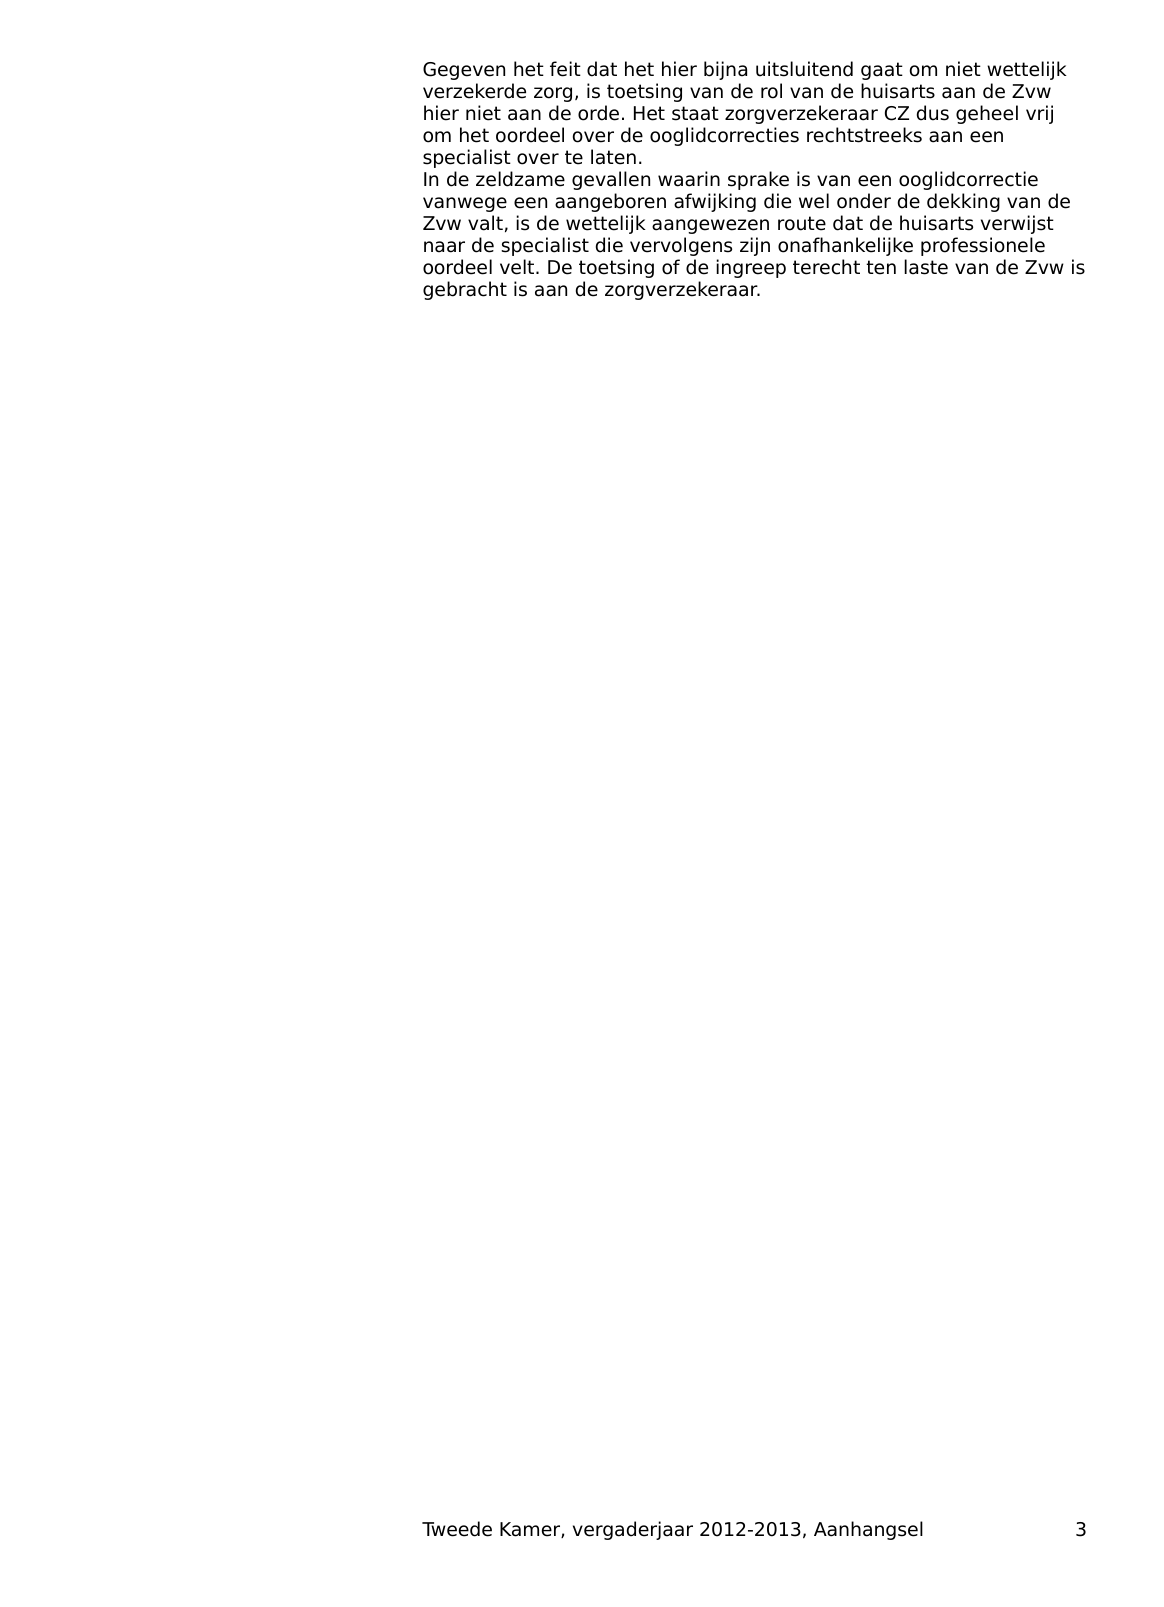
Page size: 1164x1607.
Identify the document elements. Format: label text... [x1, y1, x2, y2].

text Gegeven het feit dat het hier bijna uitsluitend gaat om niet wettelijk verzekerde zorg, is toetsing van de rol van de huisarts aan de Zvw hier niet aan de orde. Het staat zorgverzekeraar CZ dus geheel vrij om het oordeel over de ooglidcorrecties rechtstreeks aan een specialist over te laten. [422, 59, 1087, 169]
text In de zeldzame gevallen waarin sprake is van een ooglidcorrectie vanwege een aangeboren afwijking die wel onder de dekking van de Zvw valt, is de wettelijk aangewezen route dat de huisarts verwijst naar de specialist die vervolgens zijn onafhankelijke professionele oordeel velt. De toetsing of de ingreep terecht ten laste van de Zvw is gebracht is aan de zorgverzekeraar. [422, 169, 1087, 301]
